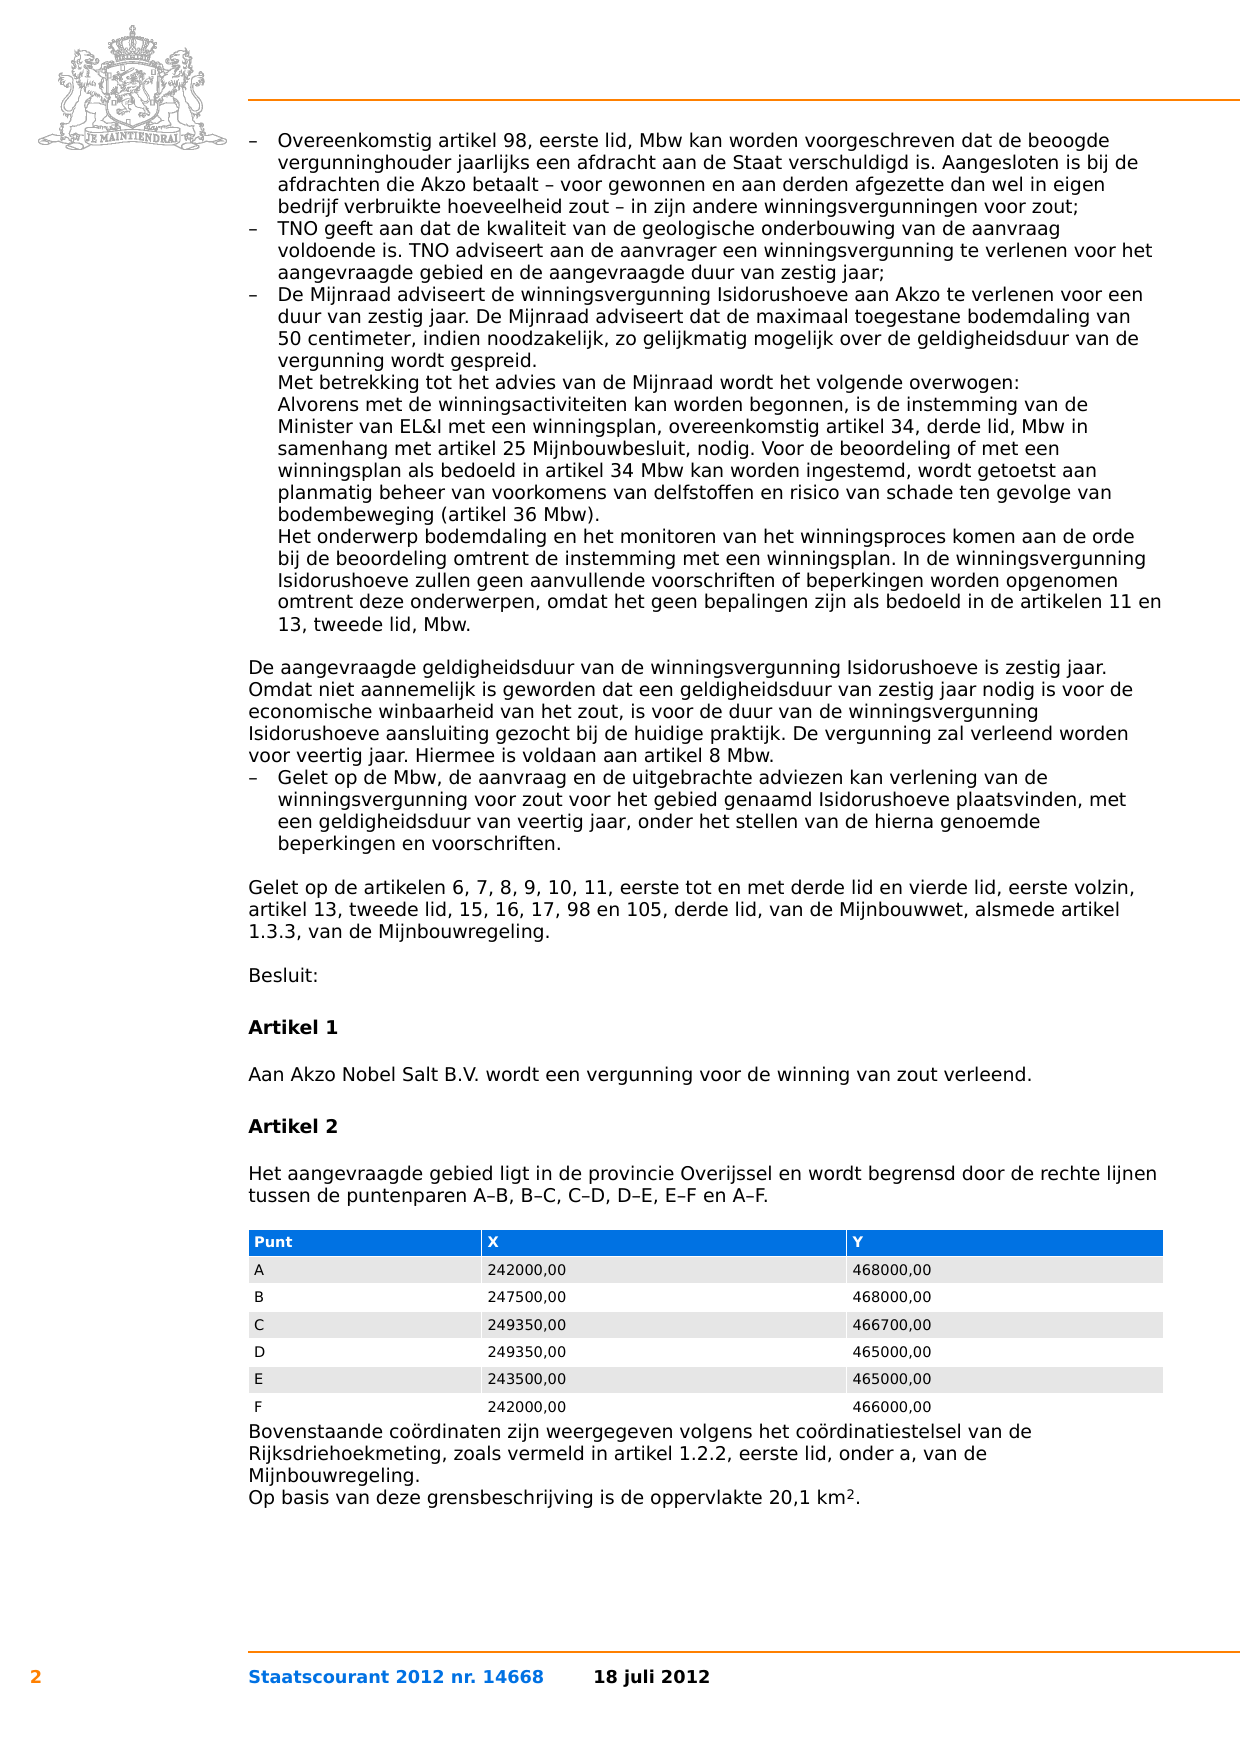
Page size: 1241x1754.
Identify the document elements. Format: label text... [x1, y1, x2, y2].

table_cell 468000,00 [847, 1284, 1163, 1311]
table_cell B [249, 1284, 481, 1311]
picture [38, 25, 227, 150]
table_cell 465000,00 [847, 1367, 1163, 1393]
table_cell 466000,00 [847, 1394, 1163, 1420]
text – Gelet op de Mbw, de aanvraag en de uitgebrachte adviezen kan verlening van de winningsvergunning voor zout voor het gebied genaamd Isidorushoeve plaatsvinden, met een geldigheidsduur van veertig jaar, onder het stellen van de hierna genoemde beperkingen en voorschriften. [248, 767, 1163, 855]
table_cell 247500,00 [482, 1284, 846, 1311]
table_cell F [249, 1394, 481, 1420]
table_cell 465000,00 [847, 1339, 1163, 1366]
text De aangevraagde geldigheidsduur van de winningsvergunning Isidorushoeve is zestig jaar. Omdat niet aannemelijk is geworden dat een geldigheidsduur van zestig jaar nodig is voor de economische winbaarheid van het zout, is voor de duur van de winningsvergunning Isidorushoeve aansluiting gezocht bij de huidige praktijk. De vergunning zal verleend worden voor veertig jaar. Hiermee is voldaan aan artikel 8 Mbw. [248, 657, 1163, 767]
table_cell C [249, 1312, 481, 1338]
text Besluit: [248, 965, 1163, 987]
table_header Punt [249, 1230, 481, 1256]
table_cell 243500,00 [482, 1367, 846, 1393]
text Het onderwerp bodemdaling en het monitoren van het winningsproces komen aan de orde bij de beoordeling omtrent de instemming met een winningsplan. In de winningsvergunning Isidorushoeve zullen geen aanvullende voorschriften of beperkingen worden opgenomen omtrent deze onderwerpen, omdat het geen bepalingen zijn als bedoeld in de artikelen 11 en 13, tweede lid, Mbw. [277, 526, 1163, 635]
subtitle Artikel 2 [248, 1116, 1163, 1138]
table_cell A [249, 1257, 481, 1283]
text – Overeenkomstig artikel 98, eerste lid, Mbw kan worden voorgeschreven dat de beoogde vergunninghouder jaarlijks een afdracht aan de Staat verschuldigd is. Aangesloten is bij de afdrachten die Akzo betaalt – voor gewonnen en aan derden afgezette dan wel in eigen bedrijf verbruikte hoeveelheid zout – in zijn andere winningsvergunningen voor zout; [248, 130, 1163, 218]
text Aan Akzo Nobel Salt B.V. wordt een vergunning voor de winning van zout verleend. [248, 1064, 1163, 1086]
table_cell 242000,00 [482, 1394, 846, 1420]
table_header Y [847, 1230, 1163, 1256]
table_cell 249350,00 [482, 1339, 846, 1366]
text Gelet op de artikelen 6, 7, 8, 9, 10, 11, eerste tot en met derde lid en vierde lid, eerste volzin, artikel 13, tweede lid, 15, 16, 17, 98 en 105, derde lid, van de Mijnbouwwet, alsmede artikel 1.3.3, van de Mijnbouwregeling. [248, 877, 1163, 943]
subtitle Artikel 1 [248, 1017, 1163, 1039]
table_cell D [249, 1339, 481, 1366]
table_header X [482, 1230, 846, 1256]
table_cell 466700,00 [847, 1312, 1163, 1338]
text – TNO geeft aan dat de kwaliteit van de geologische onderbouwing van de aanvraag voldoende is. TNO adviseert aan de aanvrager een winningsvergunning te verlenen voor het aangevraagde gebied en de aangevraagde duur van zestig jaar; [248, 218, 1163, 284]
text Met betrekking tot het advies van de Mijnraad wordt het volgende overwogen: [277, 372, 1163, 394]
text Op basis van deze grensbeschrijving is de oppervlakte 20,1 km2. [248, 1487, 1163, 1509]
text Alvorens met de winningsactiviteiten kan worden begonnen, is de instemming van de Minister van EL&I met een winningsplan, overeenkomstig artikel 34, derde lid, Mbw in samenhang met artikel 25 Mijnbouwbesluit, nodig. Voor de beoordeling of met een winningsplan als bedoeld in artikel 34 Mbw kan worden ingestemd, wordt getoetst aan planmatig beheer van voorkomens van delfstoffen en risico van schade ten gevolge van bodembeweging (artikel 36 Mbw). [277, 394, 1163, 526]
table_cell E [249, 1367, 481, 1393]
table_cell 249350,00 [482, 1312, 846, 1338]
text – De Mijnraad adviseert de winningsvergunning Isidorushoeve aan Akzo te verlenen voor een duur van zestig jaar. De Mijnraad adviseert dat de maximaal toegestane bodemdaling van 50 centimeter, indien noodzakelijk, zo gelijkmatig mogelijk over de geldigheidsduur van de vergunning wordt gespreid. [248, 284, 1163, 372]
text Bovenstaande coördinaten zijn weergegeven volgens het coördinatiestelsel van de Rijksdriehoekmeting, zoals vermeld in artikel 1.2.2, eerste lid, onder a, van de Mijnbouwregeling. [248, 1421, 1163, 1487]
table_cell 242000,00 [482, 1257, 846, 1283]
text Het aangevraagde gebied ligt in de provincie Overijssel en wordt begrensd door de rechte lijnen tussen de puntenparen A–B, B–C, C–D, D–E, E–F en A–F. [248, 1163, 1163, 1207]
table_cell 468000,00 [847, 1257, 1163, 1283]
